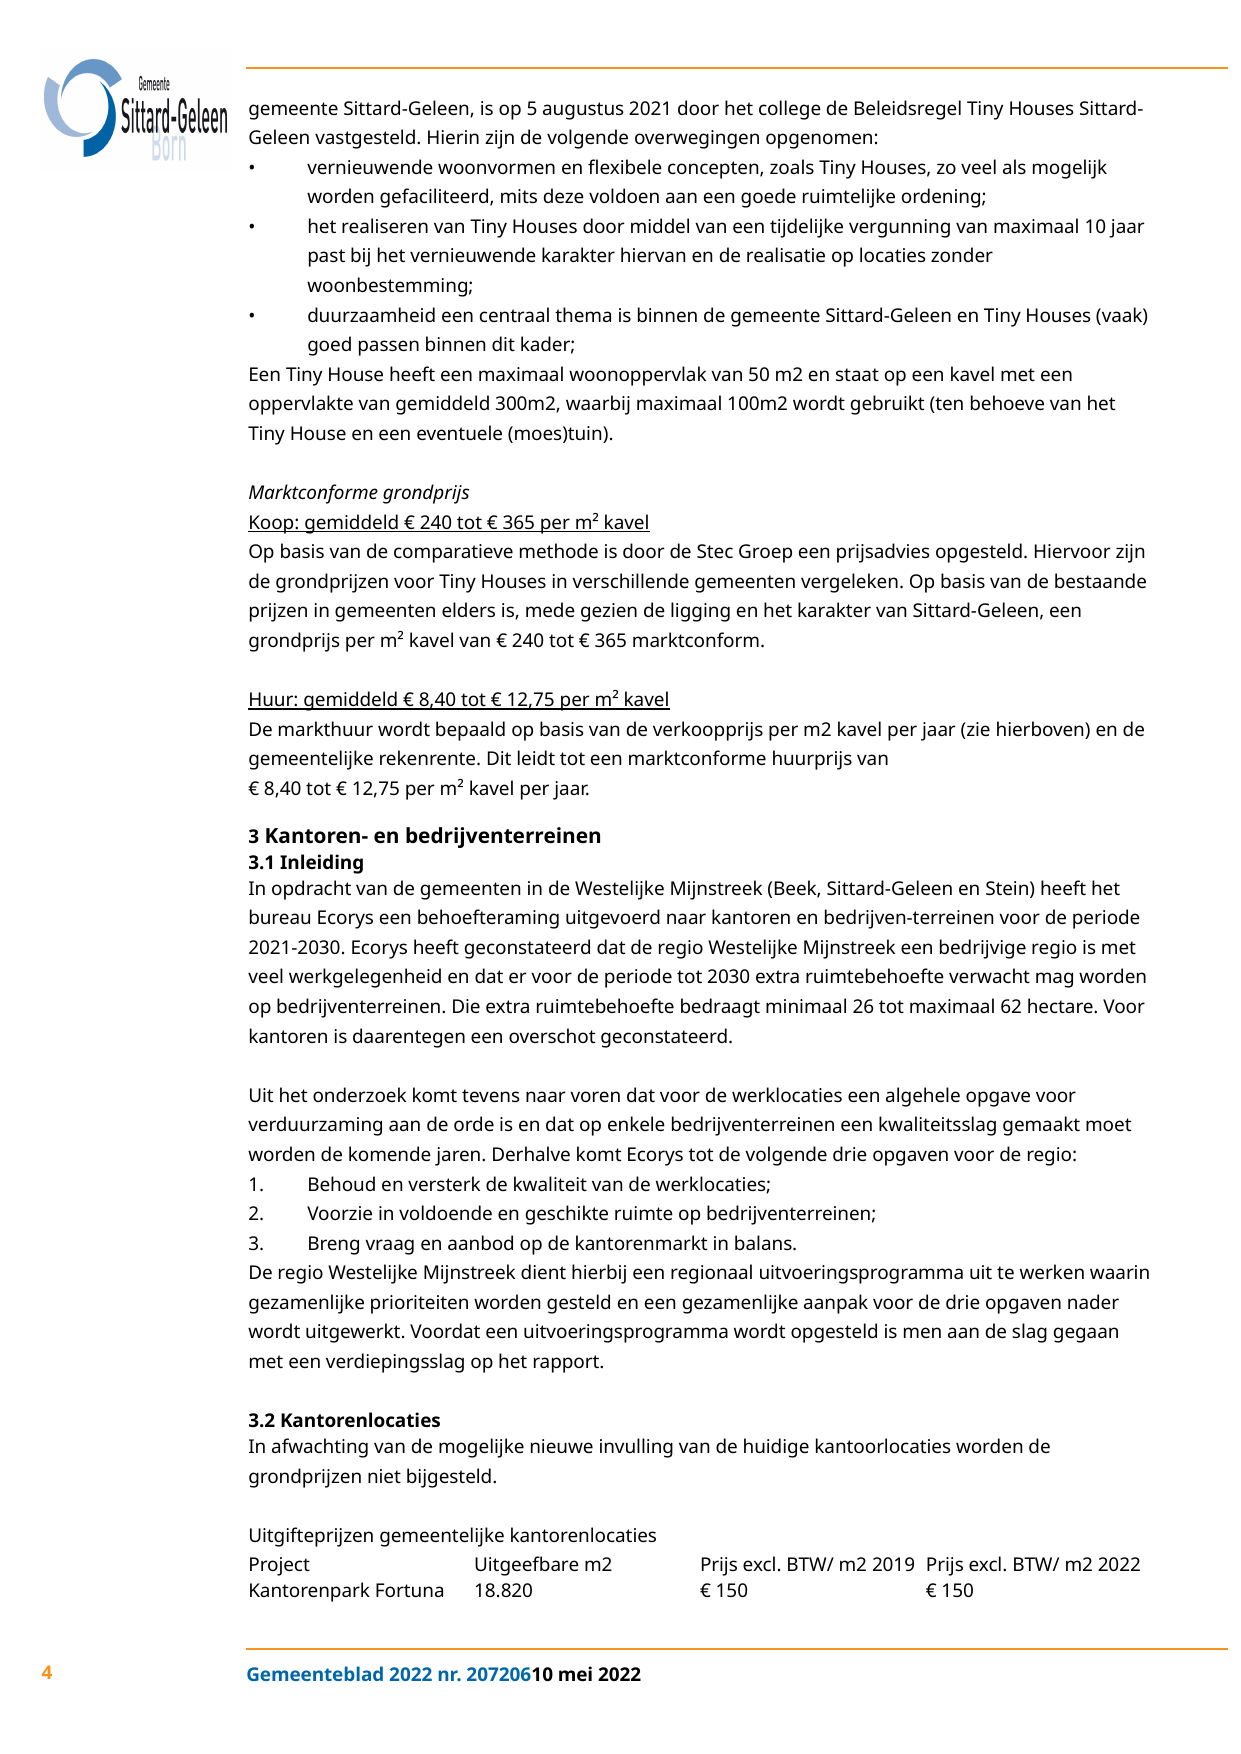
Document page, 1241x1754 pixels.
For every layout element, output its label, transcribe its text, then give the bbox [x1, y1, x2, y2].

text In afwachting van de mogelijke nieuwe invulling van de huidige kantoorlocaties worden de grondprijzen niet bijgesteld. [248, 1433, 1152, 1488]
list Breng vraag en aanbod op de kantorenmarkt in balans. [248, 1230, 1152, 1256]
text Uit het onderzoek komt tevens naar voren dat voor de werklocaties een algehele opgave voor verduurzaming aan de orde is en dat op enkele bedrijventerreinen een kwaliteitsslag gemaakt moet worden de komende jaren. Derhalve komt Ecorys tot de volgende drie opgaven voor de regio: [248, 1082, 1152, 1167]
table_header Prijs excl. BTW/ m2 2019 [700, 1552, 926, 1577]
table_header Uitgeefbare m2 [474, 1552, 700, 1577]
list het realiseren van Tiny Houses door middel van een tijdelijke vergunning van maximaal 10 jaar past bij het vernieuwende karakter hiervan en de realisatie op locaties zonder woonbestemming; [248, 213, 1152, 298]
text Koop: gemiddeld € 240 tot € 365 per m² kavel [248, 509, 1152, 535]
table_header Project [248, 1552, 474, 1577]
text 3 Kantoren- en bedrijventerreinen [248, 821, 1152, 849]
text De markthuur wordt bepaald op basis van de verkoopprijs per m2 kavel per jaar (zie hierboven) en de gemeentelijke rekenrente. Dit leidt tot een marktconforme huurprijs van [248, 716, 1152, 771]
table_header Prijs excl. BTW/ m2 2022 [926, 1552, 1152, 1577]
picture [41, 47, 231, 172]
table_cell € 150 [700, 1578, 926, 1603]
text Huur: gemiddeld € 8,40 tot € 12,75 per m² kavel [248, 686, 1152, 712]
list vernieuwende woonvormen en flexibele concepten, zoals Tiny Houses, zo veel als mogelijk worden gefaciliteerd, mits deze voldoen aan een goede ruimtelijke ordening; [248, 154, 1152, 209]
text Marktconforme grondprijs [248, 479, 1152, 505]
list Behoud en versterk de kwaliteit van de werklocaties; [248, 1171, 1152, 1197]
table_cell 18.820 [474, 1578, 700, 1603]
text Uitgifteprijzen gemeentelijke kantorenlocaties [248, 1522, 1152, 1548]
table_cell Kantorenpark Fortuna [248, 1578, 474, 1603]
text gemeente Sittard-Geleen, is op 5 augustus 2021 door het college de Beleidsregel Tiny Houses Sittard-Geleen vastgesteld. Hierin zijn de volgende overwegingen opgenomen: [248, 95, 1152, 150]
list duurzaamheid een centraal thema is binnen de gemeente Sittard-Geleen en Tiny Houses (vaak) goed passen binnen dit kader; [248, 302, 1152, 357]
table_cell € 150 [926, 1578, 1152, 1603]
text De regio Westelijke Mijnstreek dient hierbij een regionaal uitvoeringsprogramma uit te werken waarin gezamenlijke prioriteiten worden gesteld en een gezamenlijke aanpak voor de drie opgaven nader wordt uitgewerkt. Voordat een uitvoeringsprogramma wordt opgesteld is men aan de slag gegaan met een verdiepingsslag op het rapport. [248, 1259, 1152, 1374]
text In opdracht van de gemeenten in de Westelijke Mijnstreek (Beek, Sittard-Geleen en Stein) heeft het bureau Ecorys een behoefteraming uitgevoerd naar kantoren en bedrijven-terreinen voor de periode 2021-2030. Ecorys heeft geconstateerd dat de regio Westelijke Mijnstreek een bedrijvige regio is met veel werkgelegenheid en dat er voor de periode tot 2030 extra ruimtebehoefte verwacht mag worden op bedrijventerreinen. Die extra ruimtebehoefte bedraagt minimaal 26 tot maximaal 62 hectare. Voor kantoren is daarentegen een overschot geconstateerd. [248, 875, 1152, 1049]
list Voorzie in voldoende en geschikte ruimte op bedrijventerreinen; [248, 1200, 1152, 1226]
text 3.2 Kantorenlocaties [248, 1407, 1152, 1433]
text € 8,40 tot € 12,75 per m² kavel per jaar. [248, 775, 1152, 801]
text Een Tiny House heeft een maximaal woonoppervlak van 50 m2 en staat op een kavel met een oppervlakte van gemiddeld 300m2, waarbij maximaal 100m2 wordt gebruikt (ten behoeve van het Tiny House en een eventuele (moes)tuin). [248, 361, 1152, 446]
text Op basis van de comparatieve methode is door de Stec Groep een prijsadvies opgesteld. Hiervoor zijn de grondprijzen voor Tiny Houses in verschillende gemeenten vergeleken. Op basis van de bestaande prijzen in gemeenten elders is, mede gezien de ligging en het karakter van Sittard-Geleen, een grondprijs per m² kavel van € 240 tot € 365 marktconform. [248, 538, 1152, 653]
text 3.1 Inleiding [248, 849, 1152, 875]
